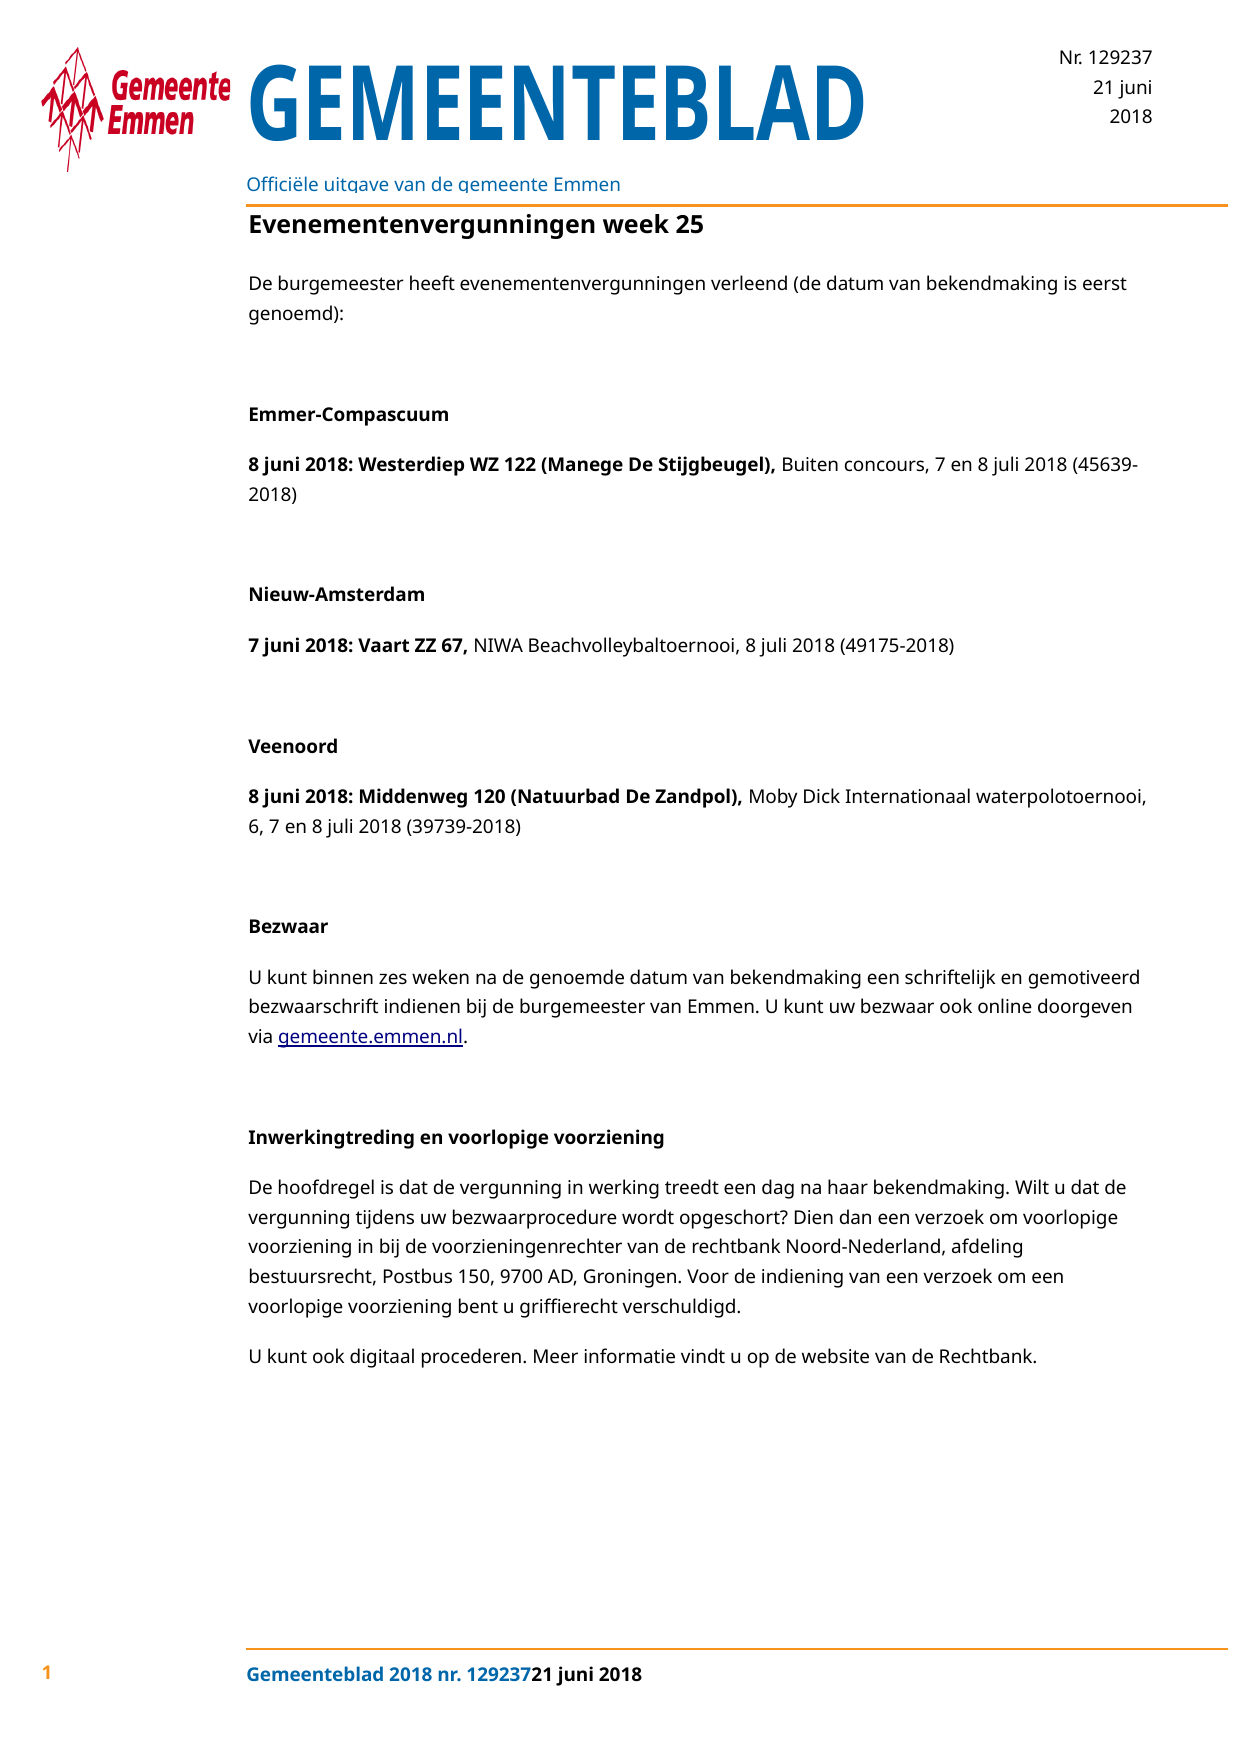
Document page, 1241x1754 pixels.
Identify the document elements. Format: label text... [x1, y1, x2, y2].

text Inwerkingtreding en voorlopige voorziening [248, 1124, 1152, 1150]
text 8 juni 2018: Middenweg 120 (Natuurbad De Zandpol), Moby Dick Internationaal waterpolotoernooi, 6, 7 en 8 juli 2018 (39739-2018) [248, 783, 1152, 838]
text Nieuw-Amsterdam [248, 582, 1152, 607]
text Emmer-Compascuum [248, 401, 1152, 426]
text De burgemeester heeft evenementenvergunningen verleend (de datum van bekendmaking is eerst genoemd): [248, 270, 1152, 326]
text Evenementenvergunningen week 25 [248, 207, 1152, 241]
text 7 juni 2018: Vaart ZZ 67, NIWA Beachvolleybaltoernooi, 8 juli 2018 (49175-2018) [248, 632, 1152, 658]
text Bezwaar [248, 914, 1152, 939]
text De hoofdregel is dat de vergunning in werking treedt een dag na haar bekendmaking. Wilt u dat de vergunning tijdens uw bezwaarprocedure wordt opgeschort? Dien dan een verzoek om voorlopige voorziening in bij de voorzieningenrechter van de rechtbank Noord-Nederland, afdeling bestuursrecht, Postbus 150, 9700 AD, Groningen. Voor de indiening van een verzoek om een voorlopige voorziening bent u griffierecht verschuldigd. [248, 1174, 1152, 1318]
text Veenoord [248, 733, 1152, 758]
text U kunt binnen zes weken na de genoemde datum van bekendmaking een schriftelijk en gemotiveerd bezwaarschrift indienen bij de burgemeester van Emmen. U kunt uw bezwaar ook online doorgeven via gemeente.emmen.nl. [248, 964, 1152, 1049]
picture [41, 47, 231, 172]
text 8 juni 2018: Westerdiep WZ 122 (Manege De Stijgbeugel), Buiten concours, 7 en 8 juli 2018 (45639-2018) [248, 451, 1152, 506]
text U kunt ook digitaal procederen. Meer informatie vindt u op de website van de Rechtbank. [248, 1343, 1152, 1369]
